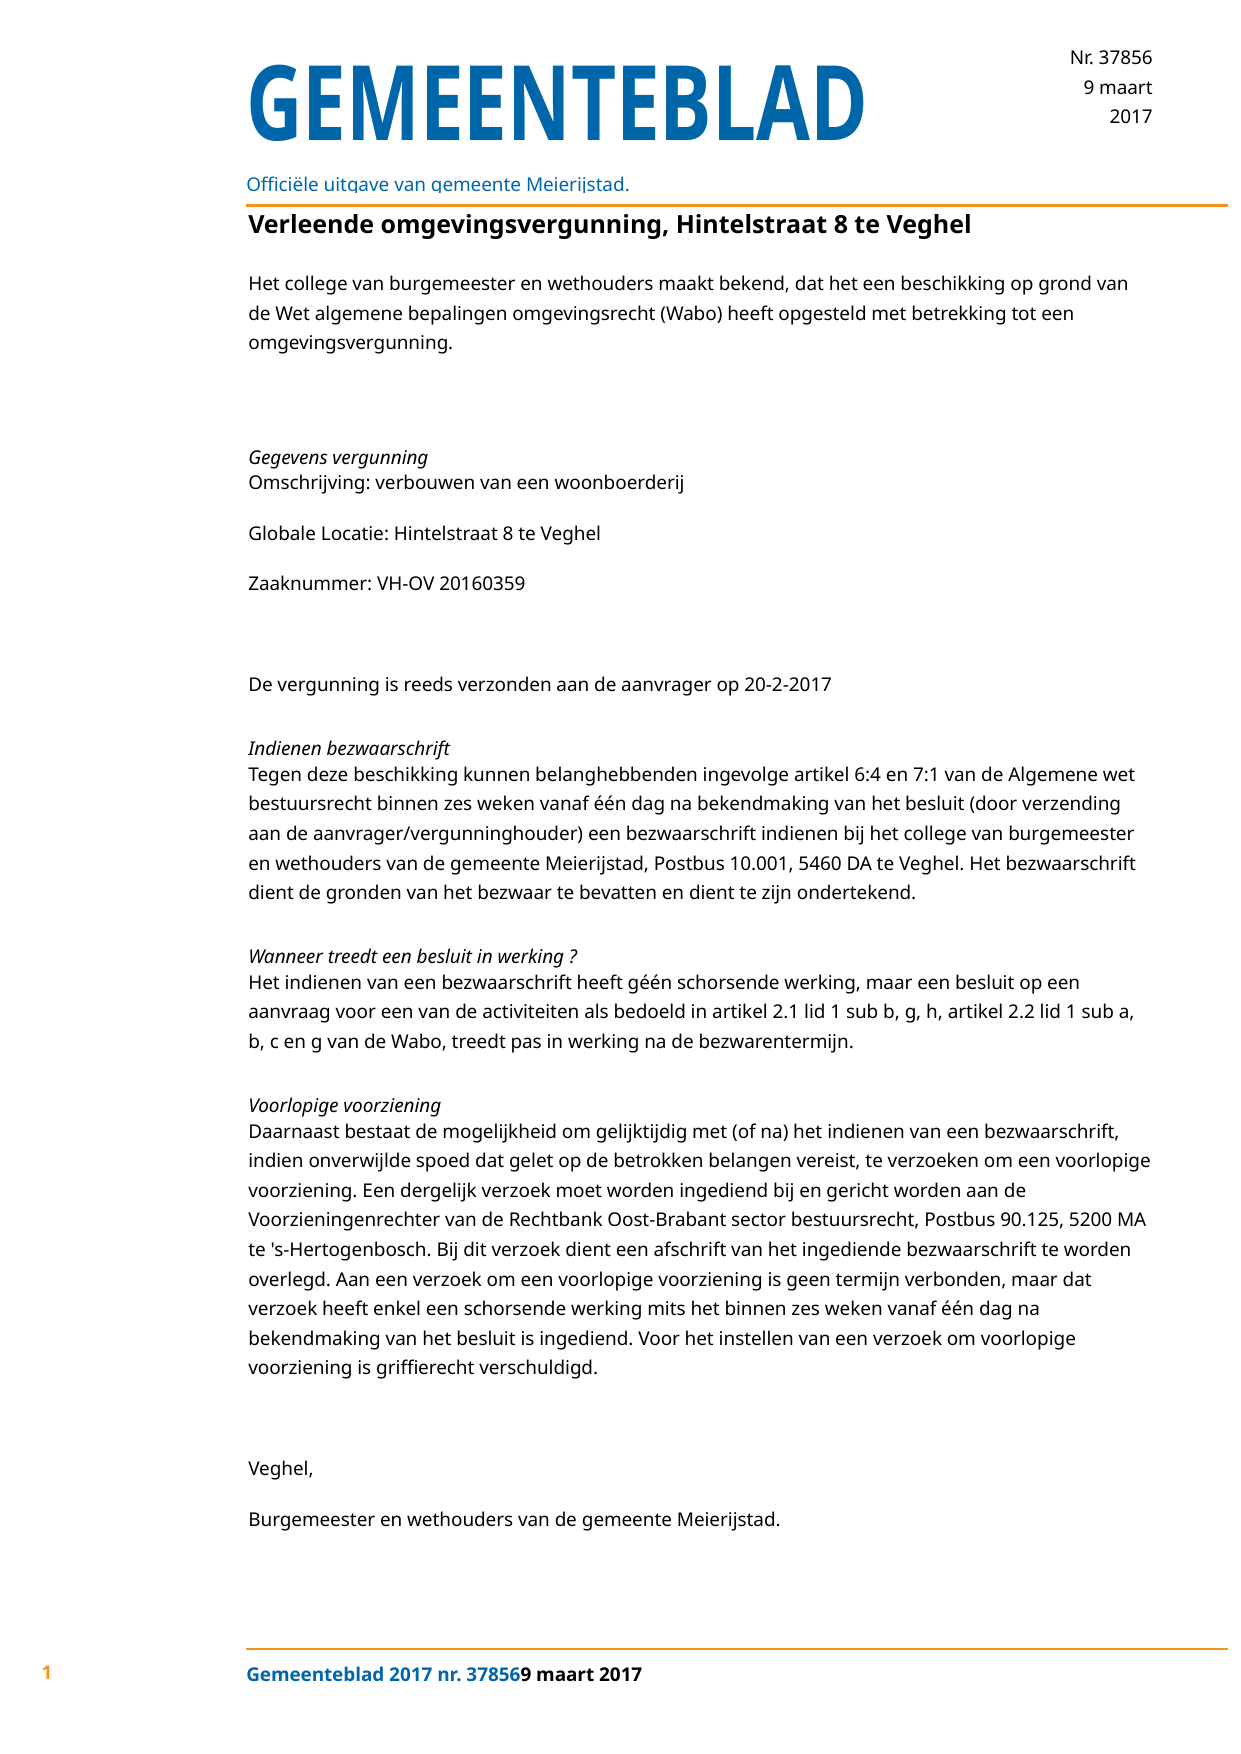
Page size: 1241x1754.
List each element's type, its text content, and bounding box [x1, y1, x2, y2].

text Het indienen van een bezwaarschrift heeft géén schorsende werking, maar een besluit op een aanvraag voor een van de activiteiten als bedoeld in artikel 2.1 lid 1 sub b, g, h, artikel 2.2 lid 1 sub a, b, c en g van de Wabo, treedt pas in werking na de bezwarentermijn. [248, 969, 1152, 1054]
text Daarnaast bestaat de mogelijkheid om gelijktijdig met (of na) het indienen van een bezwaarschrift, indien onverwijlde spoed dat gelet op de betrokken belangen vereist, te verzoeken om een voorlopige voorziening. Een dergelijk verzoek moet worden ingediend bij en gericht worden aan de Voorzieningenrechter van de Rechtbank Oost-Brabant sector bestuursrecht, Postbus 90.125, 5200 MA te 's-Hertogenbosch. Bij dit verzoek dient een afschrift van het ingediende bezwaarschrift te worden overlegd. Aan een verzoek om een voorlopige voorziening is geen termijn verbonden, maar dat verzoek heeft enkel een schorsende werking mits het binnen zes weken vanaf één dag na bekendmaking van het besluit is ingediend. Voor het instellen van een verzoek om voorlopige voorziening is griffierecht verschuldigd. [248, 1118, 1152, 1380]
text Globale Locatie: Hintelstraat 8 te Veghel [248, 520, 1152, 546]
text Zaaknummer: VH-OV 20160359 [248, 570, 1152, 596]
text Tegen deze beschikking kunnen belanghebbenden ingevolge artikel 6:4 en 7:1 van de Algemene wet bestuursrecht binnen zes weken vanaf één dag na bekendmaking van het besluit (door verzending aan de aanvrager/vergunninghouder) een bezwaarschrift indienen bij het college van burgemeester en wethouders van de gemeente Meierijstad, Postbus 10.001, 5460 DA te Veghel. Het bezwaarschrift dient de gronden van het bezwaar te bevatten en dient te zijn ondertekend. [248, 761, 1152, 905]
text Wanneer treedt een besluit in werking ? [248, 943, 1152, 969]
text Verleende omgevingsvergunning, Hintelstraat 8 te Veghel [248, 207, 1152, 241]
text Voorlopige voorziening [248, 1092, 1152, 1118]
text Veghel, [248, 1455, 1152, 1481]
picture [41, 47, 231, 172]
text De vergunning is reeds verzonden aan de aanvrager op 20-2-2017 [248, 671, 1152, 697]
text Omschrijving: verbouwen van een woonboerderij [248, 469, 1152, 495]
text Burgemeester en wethouders van de gemeente Meierijstad. [248, 1506, 1152, 1531]
text Het college van burgemeester en wethouders maakt bekend, dat het een beschikking op grond van de Wet algemene bepalingen omgevingsrecht (Wabo) heeft opgesteld met betrekking tot een omgevingsvergunning. [248, 270, 1152, 355]
text Indienen bezwaarschrift [248, 735, 1152, 761]
text Gegevens vergunning [248, 444, 1152, 469]
